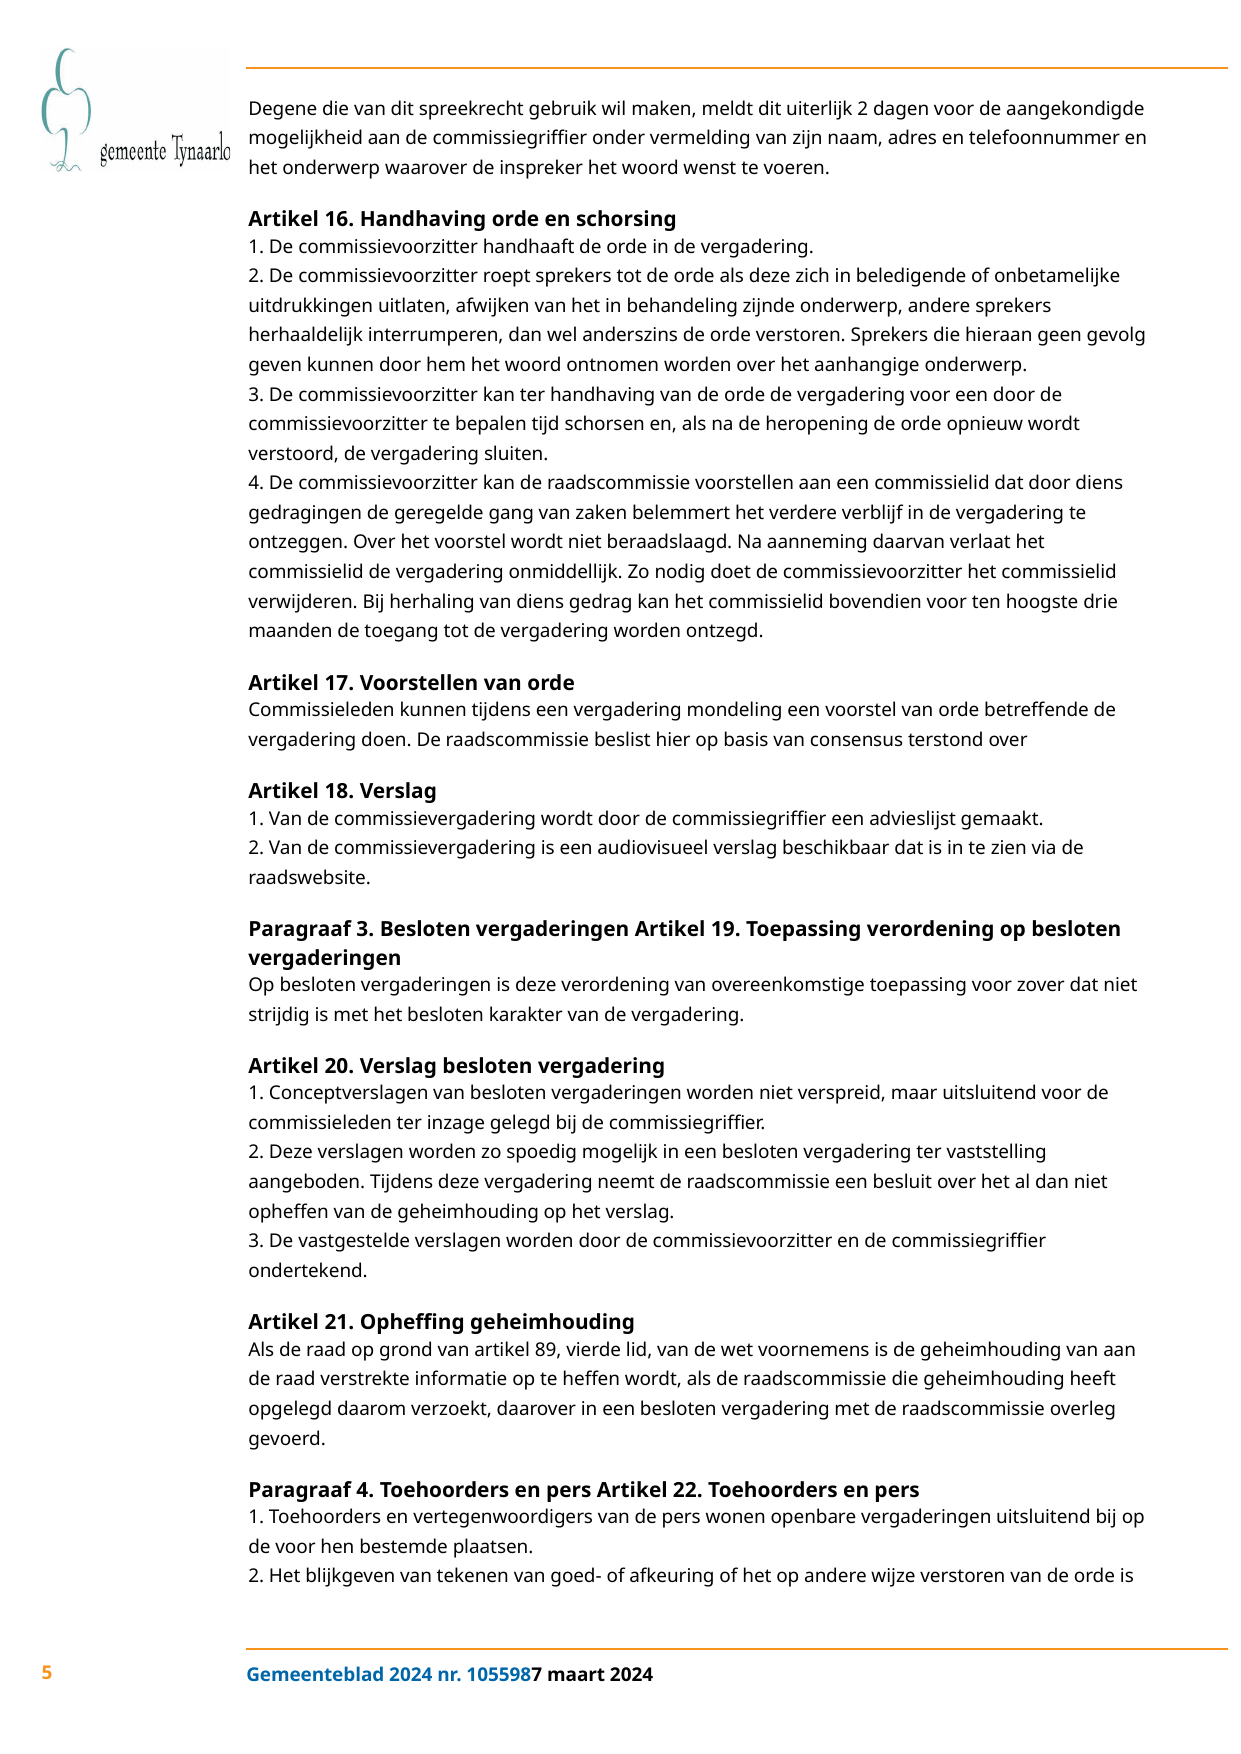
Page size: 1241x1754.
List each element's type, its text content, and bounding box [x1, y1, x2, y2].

text Commissieleden kunnen tijdens een vergadering mondeling een voorstel van orde betreffende de vergadering doen. De raadscommissie beslist hier op basis van consensus terstond over [248, 696, 1152, 752]
text Op besloten vergaderingen is deze verordening van overeenkomstige toepassing voor zover dat niet strijdig is met het besloten karakter van de vergadering. [248, 971, 1152, 1026]
text 2. Deze verslagen worden zo spoedig mogelijk in een besloten vergadering ter vaststelling aangeboden. Tijdens deze vergadering neemt de raadscommissie een besluit over het al dan niet opheffen van de geheimhouding op het verslag. [248, 1139, 1152, 1224]
text Paragraaf 3. Besloten vergaderingen Artikel 19. Toepassing verordening op besloten vergaderingen [248, 914, 1152, 971]
text Als de raad op grond van artikel 89, vierde lid, van de wet voornemens is de geheimhouding van aan de raad verstrekte informatie op te heffen wordt, als de raadscommissie die geheimhouding heeft opgelegd daarom verzoekt, daarover in een besloten vergadering met de raadscommissie overleg gevoerd. [248, 1336, 1152, 1450]
text Artikel 21. Opheffing geheimhouding [248, 1307, 1152, 1336]
text Paragraaf 4. Toehoorders en pers Artikel 22. Toehoorders en pers [248, 1475, 1152, 1503]
text 2. De commissievoorzitter roept sprekers tot de orde als deze zich in beledigende of onbetamelijke uitdrukkingen uitlaten, afwijken van het in behandeling zijnde onderwerp, andere sprekers herhaaldelijk interrumperen, dan wel anderszins de orde verstoren. Sprekers die hieraan geen gevolg geven kunnen door hem het woord ontnomen worden over het aanhangige onderwerp. [248, 262, 1152, 377]
text 1. De commissievoorzitter handhaaft de orde in de vergadering. [248, 233, 1152, 258]
text 1. Van de commissievergadering wordt door de commissiegriffier een advieslijst gemaakt. [248, 805, 1152, 830]
text 1. Toehoorders en vertegenwoordigers van de pers wonen openbare vergaderingen uitsluitend bij op de voor hen bestemde plaatsen. [248, 1503, 1152, 1559]
text 4. De commissievoorzitter kan de raadscommissie voorstellen aan een commissielid dat door diens gedragingen de geregelde gang van zaken belemmert het verdere verblijf in de vergadering te ontzeggen. Over het voorstel wordt niet beraadslaagd. Na aanneming daarvan verlaat het commissielid de vergadering onmiddellijk. Zo nodig doet de commissievoorzitter het commissielid verwijderen. Bij herhaling van diens gedrag kan het commissielid bovendien voor ten hoogste drie maanden de toegang tot de vergadering worden ontzegd. [248, 469, 1152, 643]
text Artikel 17. Voorstellen van orde [248, 668, 1152, 696]
text 2. Het blijkgeven van tekenen van goed- of afkeuring of het op andere wijze verstoren van de orde is [248, 1563, 1152, 1588]
text Degene die van dit spreekrecht gebruik wil maken, meldt dit uiterlijk 2 dagen voor de aangekondigde mogelijkheid aan de commissiegriffier onder vermelding van zijn naam, adres en telefoonnummer en het onderwerp waarover de inspreker het woord wenst te voeren. [248, 95, 1152, 180]
text Artikel 18. Verslag [248, 776, 1152, 805]
text 3. De vastgestelde verslagen worden door de commissievoorzitter en de commissiegriffier ondertekend. [248, 1227, 1152, 1283]
text 1. Conceptverslagen van besloten vergaderingen worden niet verspreid, maar uitsluitend voor de commissieleden ter inzage gelegd bij de commissiegriffier. [248, 1079, 1152, 1135]
text Artikel 20. Verslag besloten vergadering [248, 1051, 1152, 1079]
text 2. Van de commissievergadering is een audiovisueel verslag beschikbaar dat is in te zien via de raadswebsite. [248, 834, 1152, 889]
text 3. De commissievoorzitter kan ter handhaving van de orde de vergadering voor een door de commissievoorzitter te bepalen tijd schorsen en, als na de heropening de orde opnieuw wordt verstoord, de vergadering sluiten. [248, 381, 1152, 466]
picture [41, 47, 231, 172]
text Artikel 16. Handhaving orde en schorsing [248, 204, 1152, 233]
